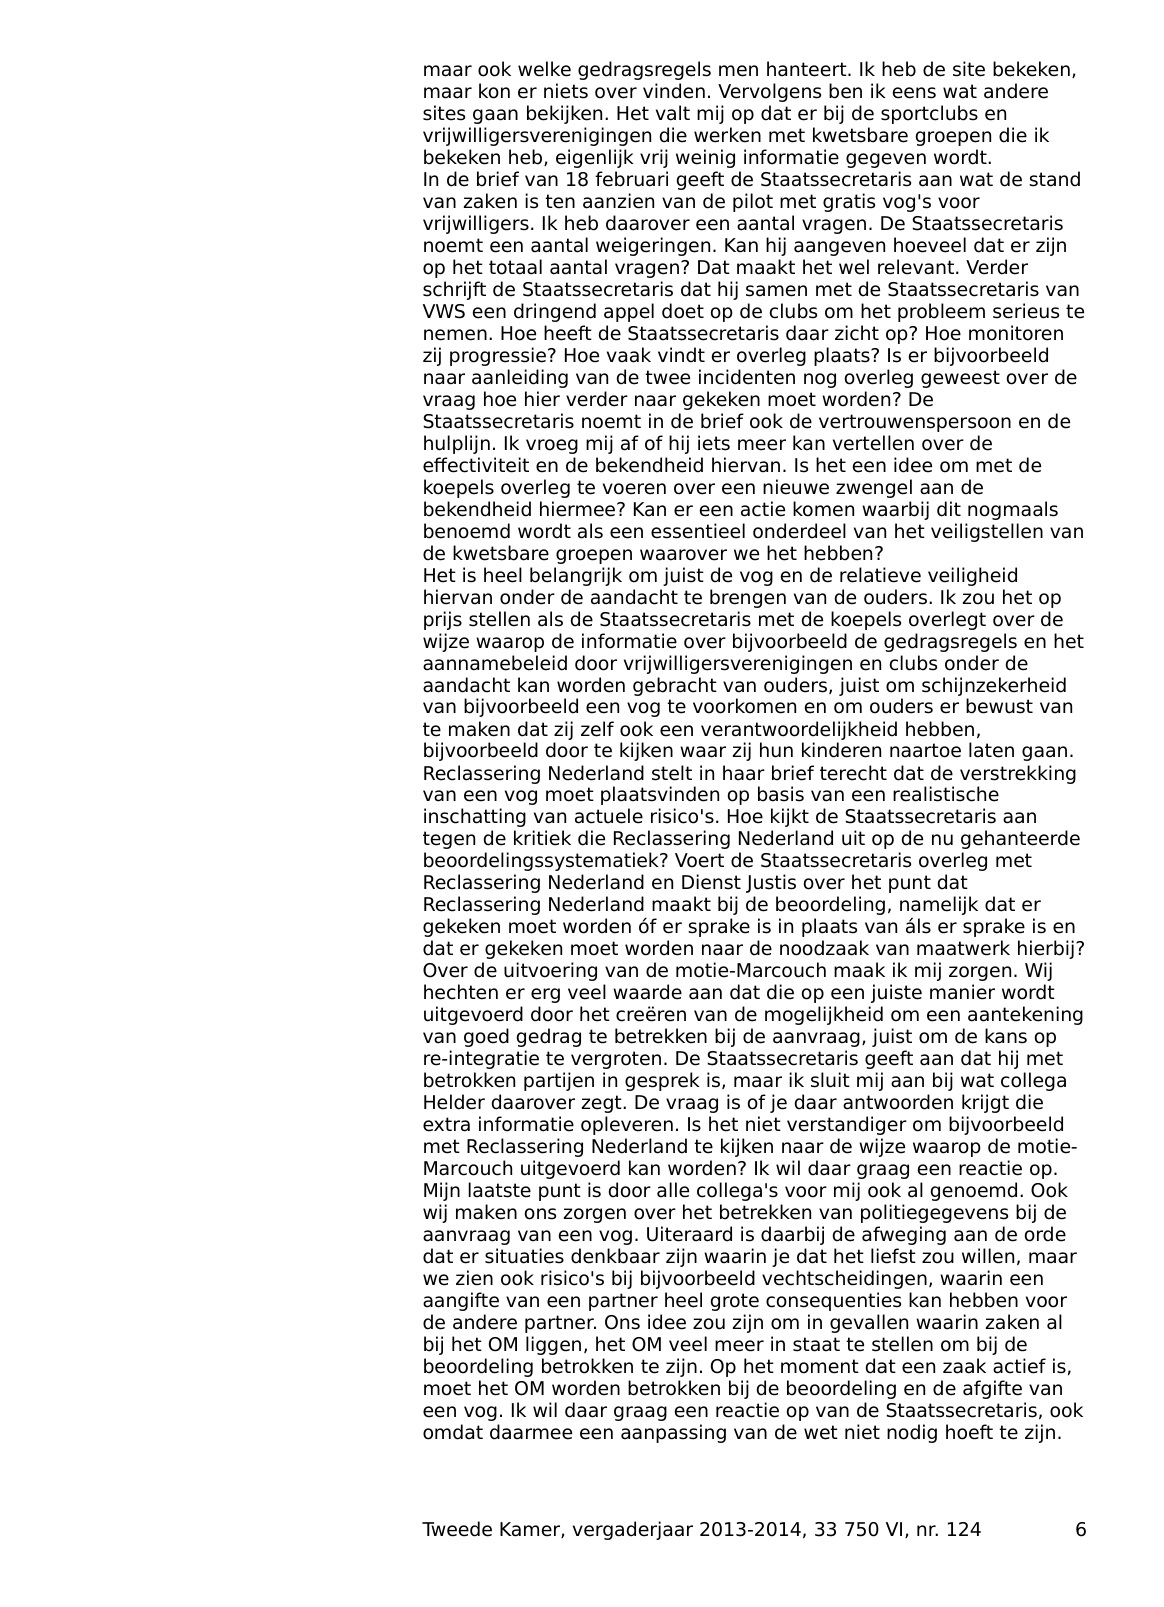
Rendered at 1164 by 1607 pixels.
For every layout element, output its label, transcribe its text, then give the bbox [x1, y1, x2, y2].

text Over de uitvoering van de motie-Marcouch maak ik mij zorgen. Wij hechten er erg veel waarde aan dat die op een juiste manier wordt uitgevoerd door het creëren van de mogelijkheid om een aantekening van goed gedrag te betrekken bij de aanvraag, juist om de kans op re-integratie te vergroten. De Staatssecretaris geeft aan dat hij met betrokken partijen in gesprek is, maar ik sluit mij aan bij wat collega Helder daarover zegt. De vraag is of je daar antwoorden krijgt die extra informatie opleveren. Is het niet verstandiger om bijvoorbeeld met Reclassering Nederland te kijken naar de wijze waarop de motie-Marcouch uitgevoerd kan worden? Ik wil daar graag een reactie op. [422, 960, 1087, 1180]
text Het is heel belangrijk om juist de vog en de relatieve veiligheid hiervan onder de aandacht te brengen van de ouders. Ik zou het op prijs stellen als de Staatssecretaris met de koepels overlegt over de wijze waarop de informatie over bijvoorbeeld de gedragsregels en het aannamebeleid door vrijwilligersverenigingen en clubs onder de aandacht kan worden gebracht van ouders, juist om schijnzekerheid van bijvoorbeeld een vog te voorkomen en om ouders er bewust van te maken dat zij zelf ook een verantwoordelijkheid hebben, bijvoorbeeld door te kijken waar zij hun kinderen naartoe laten gaan. [422, 564, 1087, 762]
text maar ook welke gedragsregels men hanteert. Ik heb de site bekeken, maar kon er niets over vinden. Vervolgens ben ik eens wat andere sites gaan bekijken. Het valt mij op dat er bij de sportclubs en vrijwilligersverenigingen die werken met kwetsbare groepen die ik bekeken heb, eigenlijk vrij weinig informatie gegeven wordt. [422, 59, 1087, 169]
text In de brief van 18 februari geeft de Staatssecretaris aan wat de stand van zaken is ten aanzien van de pilot met gratis vog's voor vrijwilligers. Ik heb daarover een aantal vragen. De Staatssecretaris noemt een aantal weigeringen. Kan hij aangeven hoeveel dat er zijn op het totaal aantal vragen? Dat maakt het wel relevant. Verder schrijft de Staatssecretaris dat hij samen met de Staatssecretaris van VWS een dringend appel doet op de clubs om het probleem serieus te nemen. Hoe heeft de Staatssecretaris daar zicht op? Hoe monitoren zij progressie? Hoe vaak vindt er overleg plaats? Is er bijvoorbeeld naar aanleiding van de twee incidenten nog overleg geweest over de vraag hoe hier verder naar gekeken moet worden? De Staatssecretaris noemt in de brief ook de vertrouwenspersoon en de hulplijn. Ik vroeg mij af of hij iets meer kan vertellen over de effectiviteit en de bekendheid hiervan. Is het een idee om met de koepels overleg te voeren over een nieuwe zwengel aan de bekendheid hiermee? Kan er een actie komen waarbij dit nogmaals benoemd wordt als een essentieel onderdeel van het veiligstellen van de kwetsbare groepen waarover we het hebben? [422, 169, 1087, 564]
text Mijn laatste punt is door alle collega's voor mij ook al genoemd. Ook wij maken ons zorgen over het betrekken van politiegegevens bij de aanvraag van een vog. Uiteraard is daarbij de afweging aan de orde dat er situaties denkbaar zijn waarin je dat het liefst zou willen, maar we zien ook risico's bij bijvoorbeeld vechtscheidingen, waarin een aangifte van een partner heel grote consequenties kan hebben voor de andere partner. Ons idee zou zijn om in gevallen waarin zaken al bij het OM liggen, het OM veel meer in staat te stellen om bij de beoordeling betrokken te zijn. Op het moment dat een zaak actief is, moet het OM worden betrokken bij de beoordeling en de afgifte van een vog. Ik wil daar graag een reactie op van de Staatssecretaris, ook omdat daarmee een aanpassing van de wet niet nodig hoeft te zijn. [422, 1180, 1087, 1444]
text Reclassering Nederland stelt in haar brief terecht dat de verstrekking van een vog moet plaatsvinden op basis van een realistische inschatting van actuele risico's. Hoe kijkt de Staatssecretaris aan tegen de kritiek die Reclassering Nederland uit op de nu gehanteerde beoordelingssystematiek? Voert de Staatssecretaris overleg met Reclassering Nederland en Dienst Justis over het punt dat Reclassering Nederland maakt bij de beoordeling, namelijk dat er gekeken moet worden óf er sprake is in plaats van áls er sprake is en dat er gekeken moet worden naar de noodzaak van maatwerk hierbij? [422, 762, 1087, 960]
